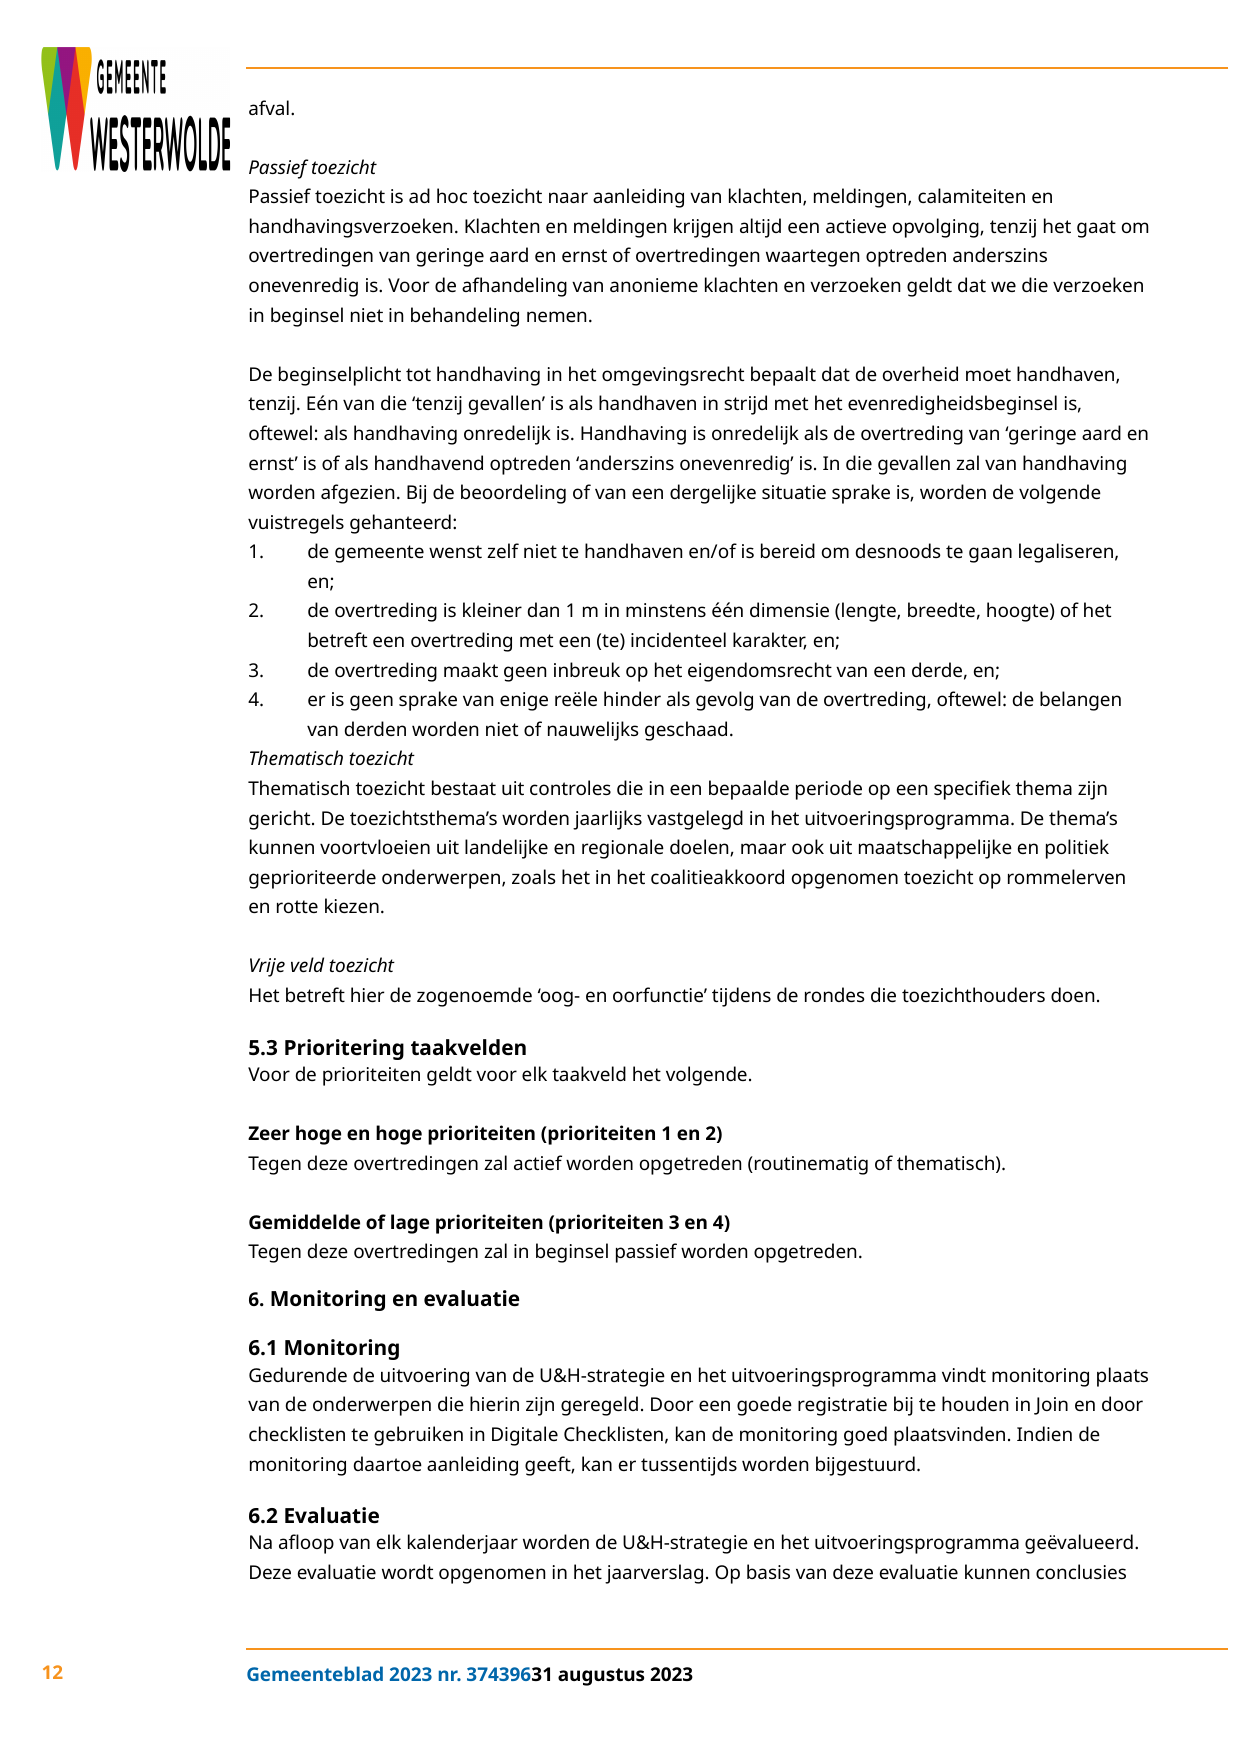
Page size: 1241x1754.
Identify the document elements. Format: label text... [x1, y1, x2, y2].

text Tegen deze overtredingen zal in beginsel passief worden opgetreden. [248, 1239, 1152, 1264]
list er is geen sprake van enige reële hinder als gevolg van de overtreding, oftewel: de belangen van derden worden niet of nauwelijks geschaad. [248, 686, 1152, 742]
text De beginselplicht tot handhaving in het omgevingsrecht bepaalt dat de overheid moet handhaven, tenzij. Eén van die ‘tenzij gevallen’ is als handhaven in strijd met het evenredigheidsbeginsel is, oftewel: als handhaving onredelijk is. Handhaving is onredelijk als de overtreding van ‘geringe aard en ernst’ is of als handhavend optreden ‘anderszins onevenredig’ is. In die gevallen zal van handhaving worden afgezien. Bij de beoordeling of van een dergelijke situatie sprake is, worden de volgende vuistregels gehanteerd: [248, 361, 1152, 535]
text 5.3 Prioritering taakvelden [248, 1033, 1152, 1061]
text Passief toezicht is ad hoc toezicht naar aanleiding van klachten, meldingen, calamiteiten en handhavingsverzoeken. Klachten en meldingen krijgen altijd een actieve opvolging, tenzij het gaat om overtredingen van geringe aard en ernst of overtredingen waartegen optreden anderszins onevenredig is. Voor de afhandeling van anonieme klachten en verzoeken geldt dat we die verzoeken in beginsel niet in behandeling nemen. [248, 183, 1152, 328]
list de gemeente wenst zelf niet te handhaven en/of is bereid om desnoods te gaan legaliseren, en; [248, 538, 1152, 594]
text Tegen deze overtredingen zal actief worden opgetreden (routinematig of thematisch). [248, 1150, 1152, 1176]
text 6.1 Monitoring [248, 1333, 1152, 1362]
text Gedurende de uitvoering van de U&H-strategie en het uitvoeringsprogramma vindt monitoring plaats van de onderwerpen die hierin zijn geregeld. Door een goede registratie bij te houden in Join en door checklisten te gebruiken in Digitale Checklisten, kan de monitoring goed plaatsvinden. Indien de monitoring daartoe aanleiding geeft, kan er tussentijds worden bijgestuurd. [248, 1362, 1152, 1476]
text Passief toezicht [248, 154, 1152, 180]
text Het betreft hier de zogenoemde ‘oog- en oorfunctie’ tijdens de rondes die toezichthouders doen. [248, 982, 1152, 1008]
text Na afloop van elk kalenderjaar worden de U&H-strategie en het uitvoeringsprogramma geëvalueerd. Deze evaluatie wordt opgenomen in het jaarverslag. Op basis van deze evaluatie kunnen conclusies [248, 1529, 1152, 1585]
text Thematisch toezicht [248, 746, 1152, 771]
text 6.2 Evaluatie [248, 1501, 1152, 1529]
text Gemiddelde of lage prioriteiten (prioriteiten 3 en 4) [248, 1209, 1152, 1235]
text Zeer hoge en hoge prioriteiten (prioriteiten 1 en 2) [248, 1120, 1152, 1146]
list de overtreding maakt geen inbreuk op het eigendomsrecht van een derde, en; [248, 657, 1152, 683]
list de overtreding is kleiner dan 1 m in minstens één dimensie (lengte, breedte, hoogte) of het betreft een overtreding met een (te) incidenteel karakter, en; [248, 598, 1152, 653]
text 6. Monitoring en evaluatie [248, 1284, 1152, 1313]
text Thematisch toezicht bestaat uit controles die in een bepaalde periode op een specifiek thema zijn gericht. De toezichtsthema’s worden jaarlijks vastgelegd in het uitvoeringsprogramma. De thema’s kunnen voortvloeien uit landelijke en regionale doelen, maar ook uit maatschappelijke en politiek geprioriteerde onderwerpen, zoals het in het coalitieakkoord opgenomen toezicht op rommelerven en rotte kiezen. [248, 775, 1152, 919]
picture [41, 47, 231, 172]
text afval. [248, 95, 1152, 121]
text Voor de prioriteiten geldt voor elk taakveld het volgende. [248, 1061, 1152, 1087]
text Vrije veld toezicht [248, 953, 1152, 978]
